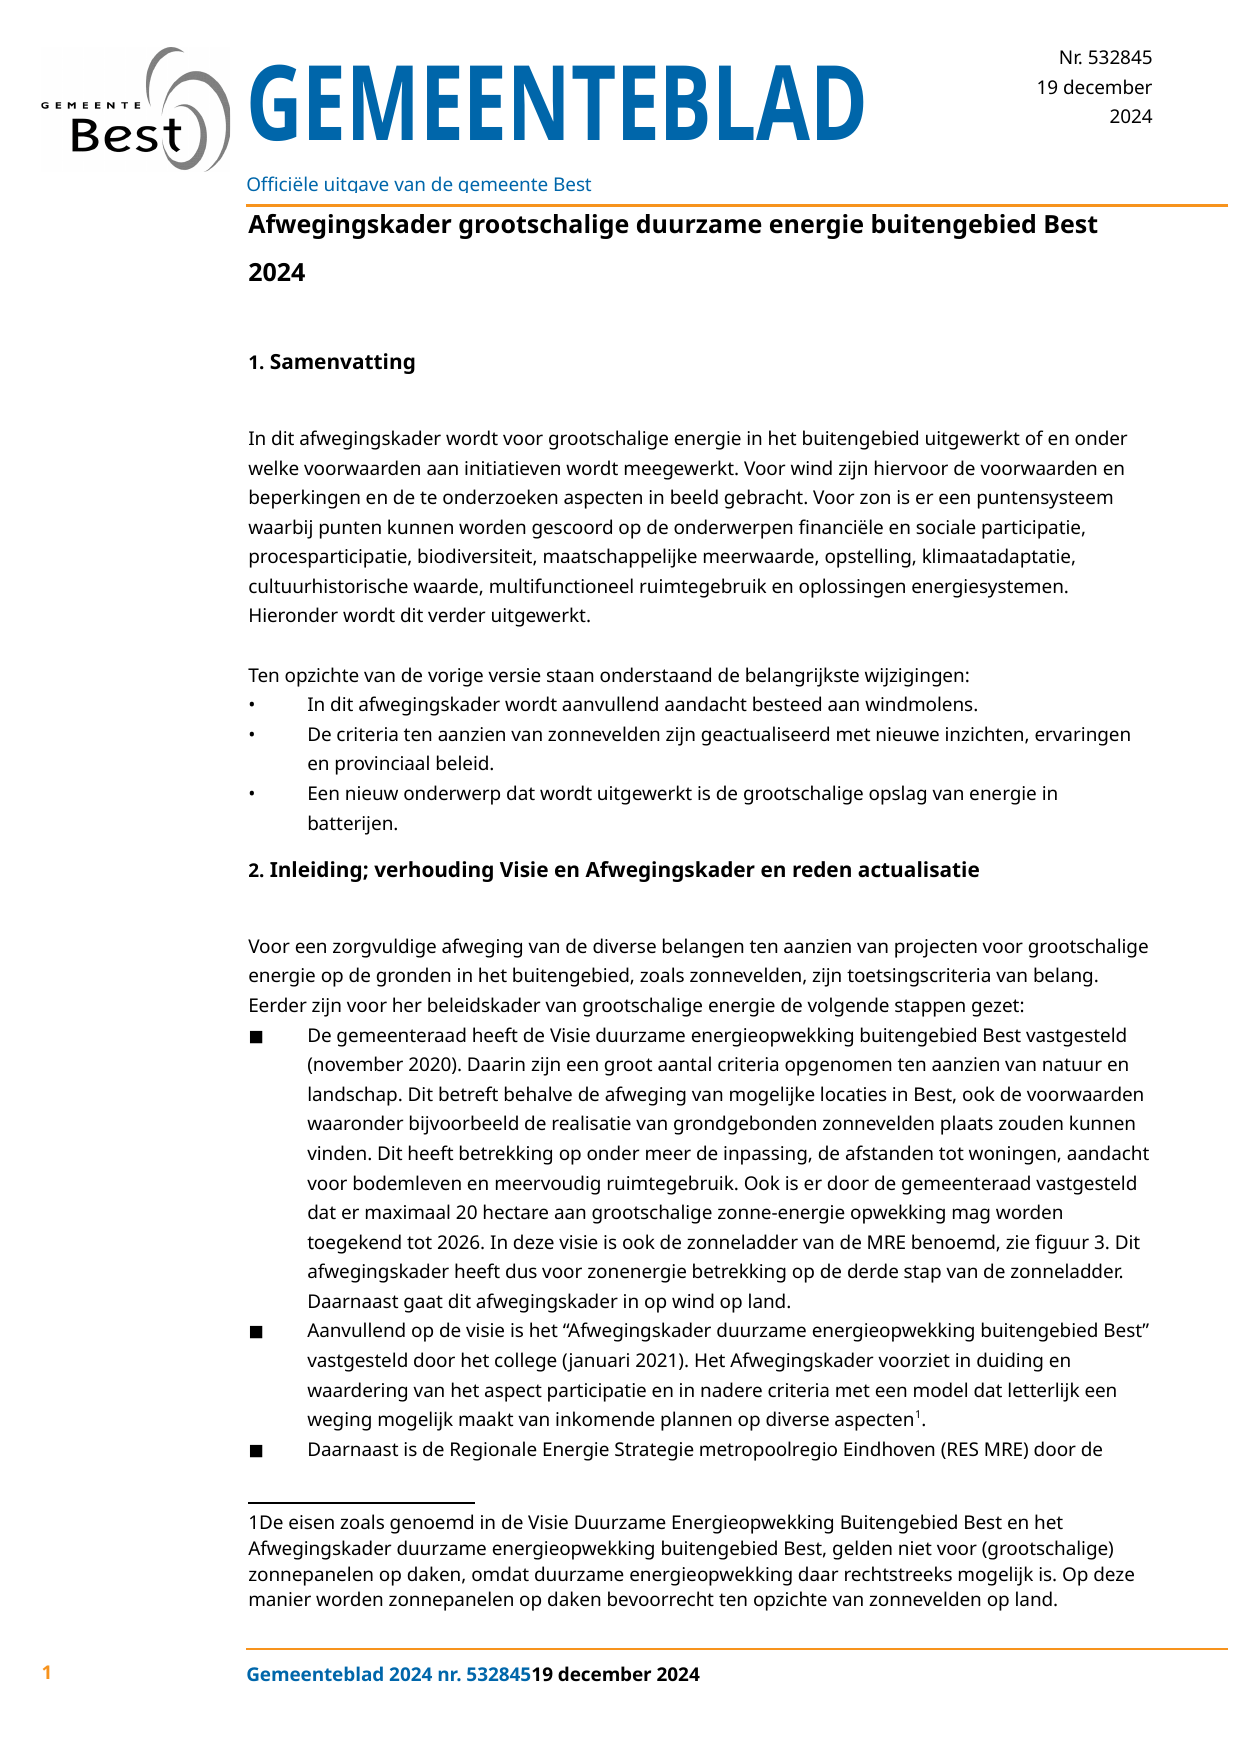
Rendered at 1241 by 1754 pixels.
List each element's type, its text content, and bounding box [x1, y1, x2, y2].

text In dit afwegingskader wordt voor grootschalige energie in het buitengebied uitgewerkt of en onder welke voorwaarden aan initiatieven wordt meegewerkt. Voor wind zijn hiervoor de voorwaarden en beperkingen en de te onderzoeken aspecten in beeld gebracht. Voor zon is er een puntensysteem waarbij punten kunnen worden gescoord op de onderwerpen financiële en sociale participatie, procesparticipatie, biodiversiteit, maatschappelijke meerwaarde, opstelling, klimaatadaptatie, cultuurhistorische waarde, multifunctioneel ruimtegebruik en oplossingen energiesystemen. Hieronder wordt dit verder uitgewerkt. [248, 425, 1152, 628]
list De criteria ten aanzien van zonnevelden zijn geactualiseerd met nieuwe inzichten, ervaringen en provinciaal beleid. [248, 721, 1152, 776]
text Afwegingskader grootschalige duurzame energie buitengebied Best 2024 [248, 207, 1152, 288]
list Aanvullend op de visie is het “Afwegingskader duurzame energieopwekking buitengebied Best” vastgesteld door het college (januari 2021). Het Afwegingskader voorziet in duiding en waardering van het aspect participatie en in nadere criteria met een model dat letterlijk een weging mogelijk maakt van inkomende plannen op diverse aspecten. [248, 1318, 1152, 1432]
list De gemeenteraad heeft de Visie duurzame energieopwekking buitengebied Best vastgesteld (november 2020). Daarin zijn een groot aantal criteria opgenomen ten aanzien van natuur en landschap. Dit betreft behalve de afweging van mogelijke locaties in Best, ook de voorwaarden waaronder bijvoorbeeld de realisatie van grondgebonden zonnevelden plaats zouden kunnen vinden. Dit heeft betrekking op onder meer de inpassing, de afstanden tot woningen, aandacht voor bodemleven en meervoudig ruimtegebruik. Ook is er door de gemeenteraad vastgesteld dat er maximaal 20 hectare aan grootschalige zonne-energie opwekking mag worden toegekend tot 2026. In deze visie is ook de zonneladder van de MRE benoemd, zie figuur 3. Dit afwegingskader heeft dus voor zonenergie betrekking op de derde stap van de zonneladder. Daarnaast gaat dit afwegingskader in op wind op land. [248, 1022, 1152, 1314]
text Ten opzichte van de vorige versie staan onderstaand de belangrijkste wijzigingen: [248, 662, 1152, 688]
list Daarnaast is de Regionale Energie Strategie metropoolregio Eindhoven (RES MRE) door de [248, 1436, 1152, 1462]
picture [41, 47, 231, 172]
text Voor een zorgvuldige afweging van de diverse belangen ten aanzien van projecten voor grootschalige energie op de gronden in het buitengebied, zoals zonnevelden, zijn toetsingscriteria van belang. [248, 933, 1152, 988]
list De eisen zoals genoemd in de Visie Duurzame Energieopwekking Buitengebied Best en het Afwegingskader duurzame energieopwekking buitengebied Best, gelden niet voor (grootschalige) zonnepanelen op daken, omdat duurzame energieopwekking daar rechtstreeks mogelijk is. Op deze manier worden zonnepanelen op daken bevoorrecht ten opzichte van zonnevelden op land. [248, 1509, 1152, 1612]
list In dit afwegingskader wordt aanvullend aandacht besteed aan windmolens. [248, 691, 1152, 717]
list Een nieuw onderwerp dat wordt uitgewerkt is de grootschalige opslag van energie in batterijen. [248, 780, 1152, 836]
text Eerder zijn voor her beleidskader van grootschalige energie de volgende stappen gezet: [248, 992, 1152, 1018]
text 2. Inleiding; verhouding Visie en Afwegingskader en reden actualisatie [248, 855, 1152, 884]
text 1. Samenvatting [248, 347, 1152, 376]
